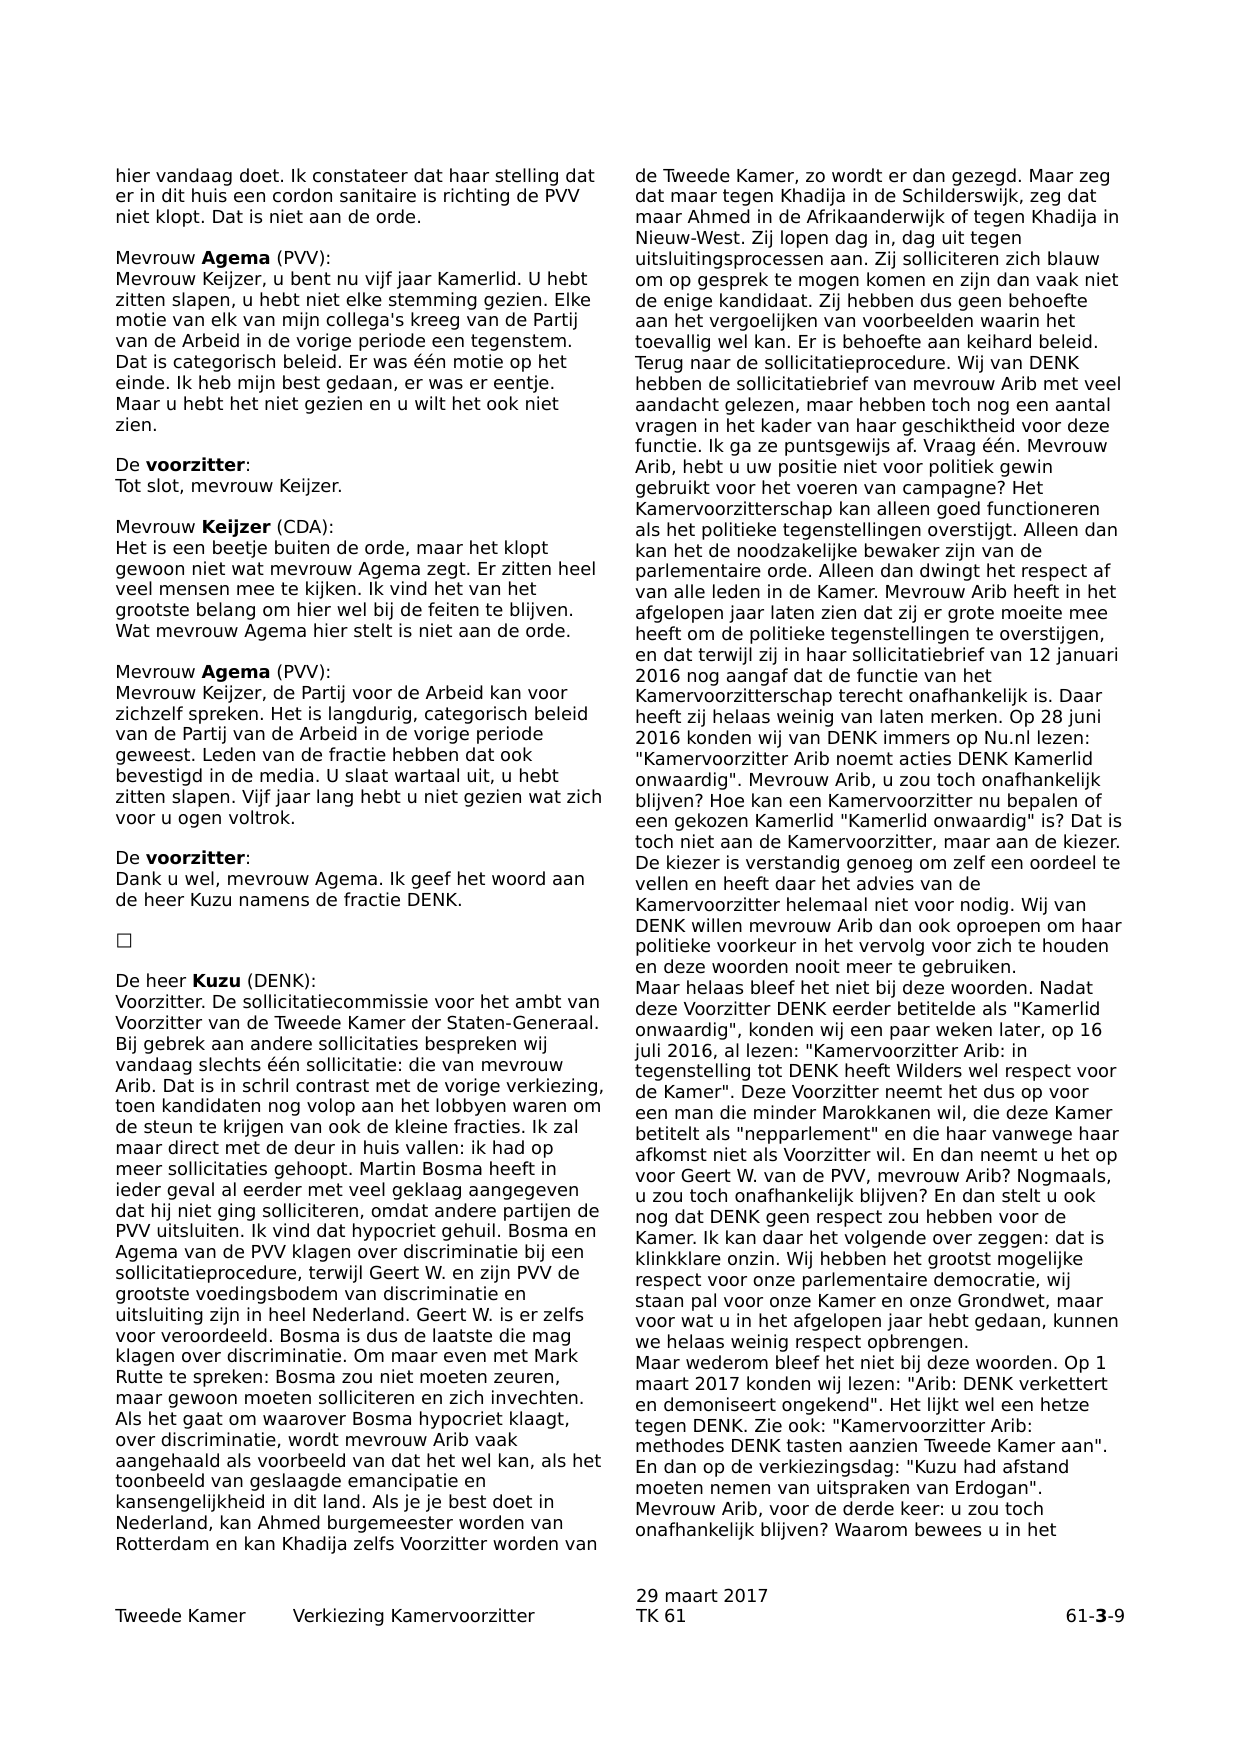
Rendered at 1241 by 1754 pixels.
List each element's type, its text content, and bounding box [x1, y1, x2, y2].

text Voorzitter. De sollicitatiecommissie voor het ambt van Voorzitter van de Tweede Kamer der Staten-Generaal. Bij gebrek aan andere sollicitaties bespreken wij vandaag slechts één sollicitatie: die van mevrouw Arib. Dat is in schril contrast met de vorige verkiezing, toen kandidaten nog volop aan het lobbyen waren om de steun te krijgen van ook de kleine fracties. Ik zal maar direct met de deur in huis vallen: ik had op meer sollicitaties gehoopt. Martin Bosma heeft in ieder geval al eerder met veel geklaag aangegeven dat hij niet ging solliciteren, omdat andere partijen de PVV uitsluiten. Ik vind dat hypocriet gehuil. Bosma en Agema van de PVV klagen over discriminatie bij een sollicitatieprocedure, terwijl Geert W. en zijn PVV de grootste voedingsbodem van discriminatie en uitsluiting zijn in heel Nederland. Geert W. is er zelfs voor veroordeeld. Bosma is dus de laatste die mag klagen over discriminatie. Om maar even met Mark Rutte te spreken: Bosma zou niet moeten zeuren, maar gewoon moeten solliciteren en zich invechten. [115, 992, 605, 1409]
text Mevrouw Agema (PVV): [115, 662, 605, 682]
text Mevrouw Keijzer (CDA): [115, 517, 605, 537]
text ⬜ [115, 931, 605, 951]
text hier vandaag doet. Ik constateer dat haar stelling dat er in dit huis een cordon sanitaire is richting de PVV niet klopt. Dat is niet aan de orde. [115, 165, 605, 228]
text Mevrouw Keijzer, u bent nu vijf jaar Kamerlid. U hebt zitten slapen, u hebt niet elke stemming gezien. Elke motie van elk van mijn collega's kreeg van de Partij van de Arbeid in de vorige periode een tegenstem. Dat is categorisch beleid. Er was één motie op het einde. Ik heb mijn best gedaan, er was er eentje. Maar u hebt het niet gezien en u wilt het ook niet zien. [115, 268, 605, 435]
text De voorzitter: [115, 848, 605, 869]
text Als het gaat om waarover Bosma hypocriet klaagt, over discriminatie, wordt mevrouw Arib vaak aangehaald als voorbeeld van dat het wel kan, als het toonbeeld van geslaagde emancipatie en kansengelijkheid in dit land. Als je je best doet in Nederland, kan Ahmed burgemeester worden van Rotterdam en kan Khadija zelfs Voorzitter worden van [115, 1409, 605, 1554]
text Tot slot, mevrouw Keijzer. [115, 476, 605, 497]
text Terug naar de sollicitatieprocedure. Wij van DENK hebben de sollicitatiebrief van mevrouw Arib met veel aandacht gelezen, maar hebben toch nog een aantal vragen in het kader van haar geschiktheid voor deze functie. Ik ga ze puntsgewijs af. Vraag één. Mevrouw Arib, hebt u uw positie niet voor politiek gewin gebruikt voor het voeren van campagne? Het Kamervoorzitterschap kan alleen goed functioneren als het politieke tegenstellingen overstijgt. Alleen dan kan het de noodzakelijke bewaker zijn van de parlementaire orde. Alleen dan dwingt het respect af van alle leden in de Kamer. Mevrouw Arib heeft in het afgelopen jaar laten zien dat zij er grote moeite mee heeft om de politieke tegenstellingen te overstijgen, en dat terwijl zij in haar sollicitatiebrief van 12 januari 2016 nog aangaf dat de functie van het Kamervoorzitterschap terecht onafhankelijk is. Daar heeft zij helaas weinig van laten merken. Op 28 juni 2016 konden wij van DENK immers op Nu.nl lezen: "Kamervoorzitter Arib noemt acties DENK Kamerlid onwaardig". Mevrouw Arib, u zou toch onafhankelijk blijven? Hoe kan een Kamervoorzitter nu bepalen of een gekozen Kamerlid "Kamerlid onwaardig" is? Dat is toch niet aan de Kamervoorzitter, maar aan de kiezer. De kiezer is verstandig genoeg om zelf een oordeel te vellen en heeft daar het advies van de Kamervoorzitter helemaal niet voor nodig. Wij van DENK willen mevrouw Arib dan ook oproepen om haar politieke voorkeur in het vervolg voor zich te houden en deze woorden nooit meer te gebruiken. [635, 353, 1125, 978]
text Dank u wel, mevrouw Agema. Ik geef het woord aan de heer Kuzu namens de fractie DENK. [115, 869, 605, 911]
text Maar wederom bleef het niet bij deze woorden. Op 1 maart 2017 konden wij lezen: "Arib: DENK verkettert en demoniseert ongekend". Het lijkt wel een hetze tegen DENK. Zie ook: "Kamervoorzitter Arib: methodes DENK tasten aanzien Tweede Kamer aan". En dan op de verkiezingsdag: "Kuzu had afstand moeten nemen van uitspraken van Erdogan". Mevrouw Arib, voor de derde keer: u zou toch onafhankelijk blijven? Waarom bewees u in het [635, 1353, 1125, 1540]
text De voorzitter: [115, 455, 605, 476]
text Mevrouw Keijzer, de Partij voor de Arbeid kan voor zichzelf spreken. Het is langdurig, categorisch beleid van de Partij van de Arbeid in de vorige periode geweest. Leden van de fractie hebben dat ook bevestigd in de media. U slaat wartaal uit, u hebt zitten slapen. Vijf jaar lang hebt u niet gezien wat zich voor u ogen voltrok. [115, 682, 605, 828]
text De heer Kuzu (DENK): [115, 971, 605, 992]
text Mevrouw Agema (PVV): [115, 248, 605, 268]
text de Tweede Kamer, zo wordt er dan gezegd. Maar zeg dat maar tegen Khadija in de Schilderswijk, zeg dat maar Ahmed in de Afrikaanderwijk of tegen Khadija in Nieuw-West. Zij lopen dag in, dag uit tegen uitsluitingsprocessen aan. Zij solliciteren zich blauw om op gesprek te mogen komen en zijn dan vaak niet de enige kandidaat. Zij hebben dus geen behoefte aan het vergoelijken van voorbeelden waarin het toevallig wel kan. Er is behoefte aan keihard beleid. [635, 165, 1125, 353]
text Het is een beetje buiten de orde, maar het klopt gewoon niet wat mevrouw Agema zegt. Er zitten heel veel mensen mee te kijken. Ik vind het van het grootste belang om hier wel bij de feiten te blijven. Wat mevrouw Agema hier stelt is niet aan de orde. [115, 537, 605, 642]
text Maar helaas bleef het niet bij deze woorden. Nadat deze Voorzitter DENK eerder betitelde als "Kamerlid onwaardig", konden wij een paar weken later, op 16 juli 2016, al lezen: "Kamervoorzitter Arib: in tegenstelling tot DENK heeft Wilders wel respect voor de Kamer". Deze Voorzitter neemt het dus op voor een man die minder Marokkanen wil, die deze Kamer betitelt als "nepparlement" en die haar vanwege haar afkomst niet als Voorzitter wil. En dan neemt u het op voor Geert W. van de PVV, mevrouw Arib? Nogmaals, u zou toch onafhankelijk blijven? En dan stelt u ook nog dat DENK geen respect zou hebben voor de Kamer. Ik kan daar het volgende over zeggen: dat is klinkklare onzin. Wij hebben het grootst mogelijke respect voor onze parlementaire democratie, wij staan pal voor onze Kamer en onze Grondwet, maar voor wat u in het afgelopen jaar hebt gedaan, kunnen we helaas weinig respect opbrengen. [635, 978, 1125, 1353]
